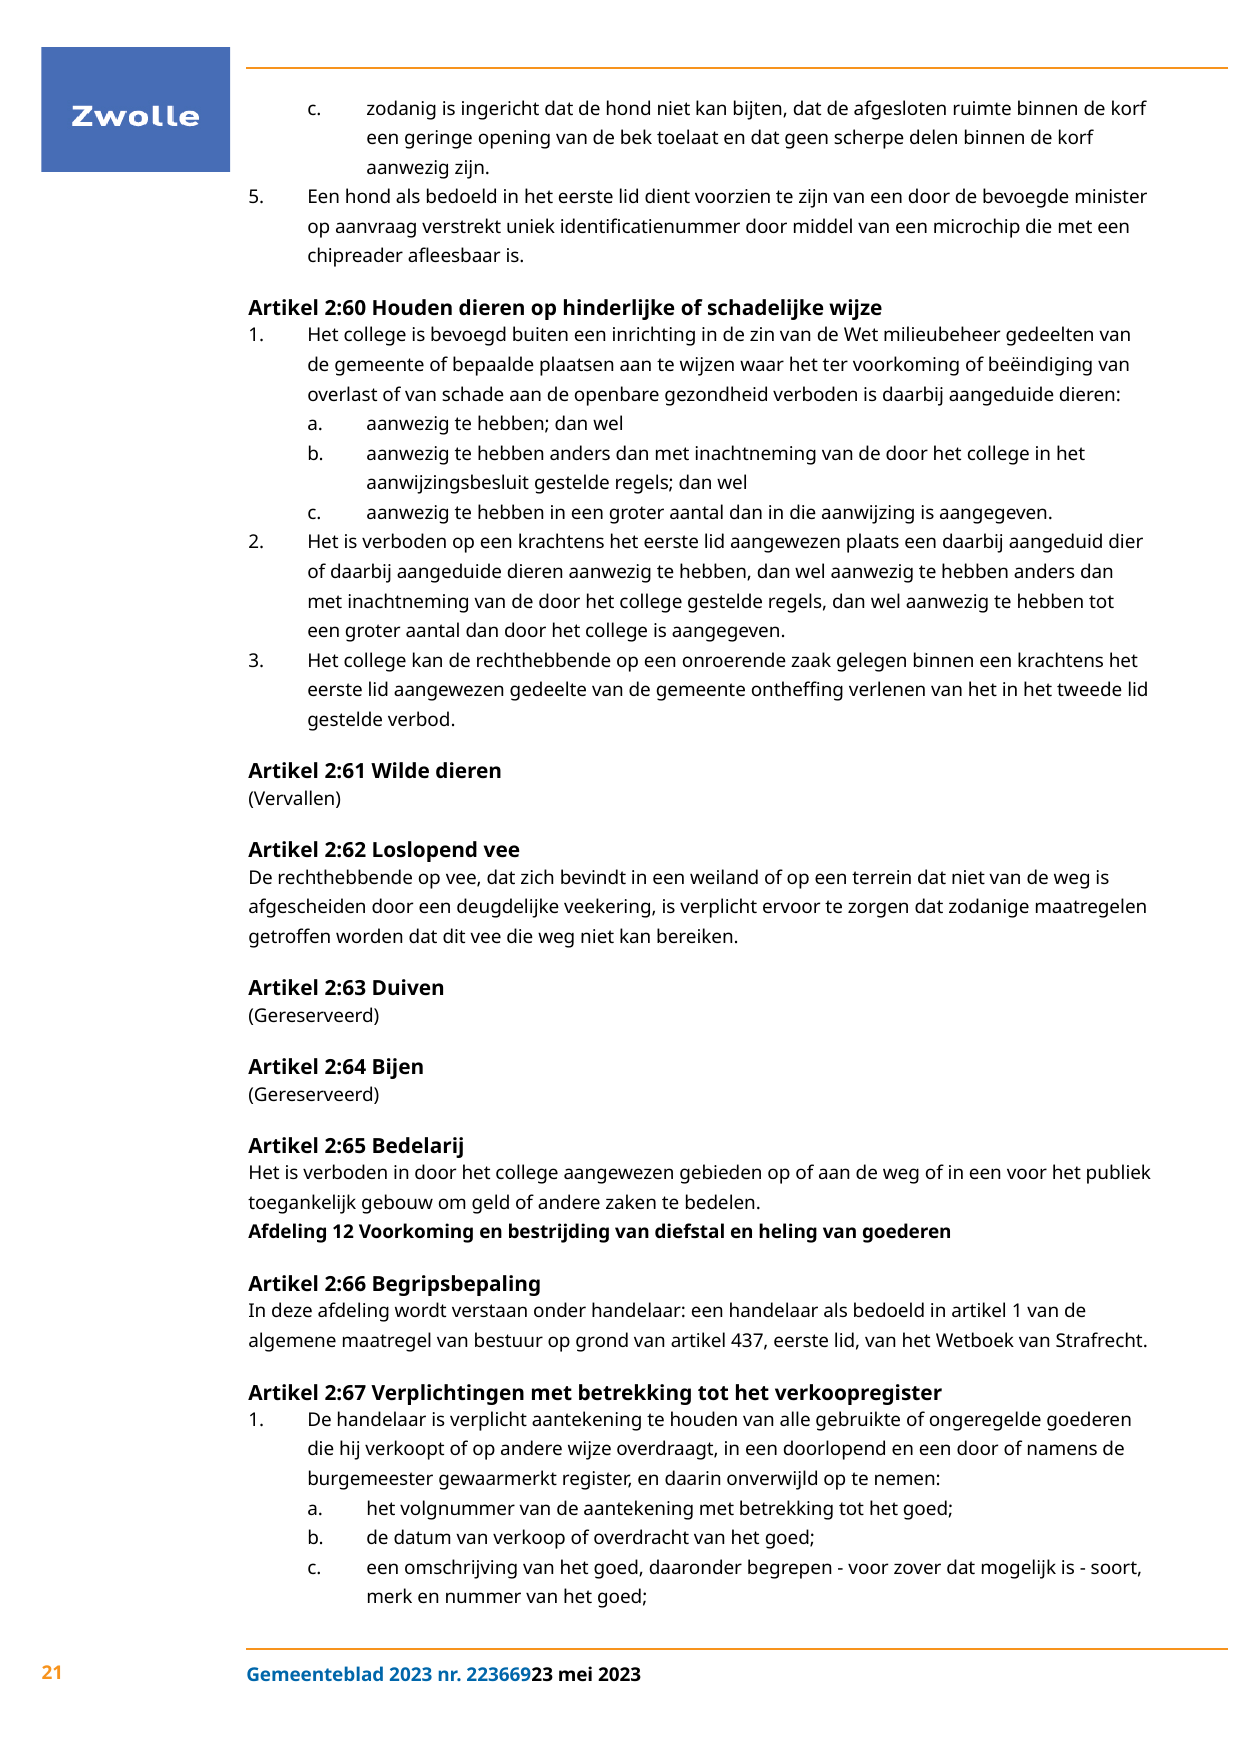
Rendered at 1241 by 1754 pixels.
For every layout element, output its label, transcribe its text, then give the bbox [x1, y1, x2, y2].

list Het is verboden op een krachtens het eerste lid aangewezen plaats een daarbij aangeduid dier of daarbij aangeduide dieren aanwezig te hebben, dan wel aanwezig te hebben anders dan met inachtneming van de door het college gestelde regels, dan wel aanwezig te hebben tot een groter aantal dan door het college is aangegeven. [248, 529, 1152, 643]
list De handelaar is verplicht aantekening te houden van alle gebruikte of ongeregelde goederen die hij verkoopt of op andere wijze overdraagt, in een doorlopend en een door of namens de burgemeester gewaarmerkt register, en daarin onverwijld op te nemen: [248, 1406, 1152, 1491]
text Artikel 2:60 Houden dieren op hinderlijke of schadelijke wijze [248, 293, 1152, 322]
text Artikel 2:63 Duiven [248, 973, 1152, 1002]
text (Gereserveerd) [248, 1002, 1152, 1028]
list het volgnummer van de aantekening met betrekking tot het goed; [307, 1495, 1152, 1521]
text Artikel 2:61 Wilde dieren [248, 757, 1152, 785]
text Artikel 2:65 Bedelarij [248, 1131, 1152, 1159]
text Artikel 2:66 Begripsbepaling [248, 1269, 1152, 1298]
text Afdeling 12 Voorkoming en bestrijding van diefstal en heling van goederen [248, 1219, 1152, 1244]
list zodanig is ingericht dat de hond niet kan bijten, dat de afgesloten ruimte binnen de korf een geringe opening van de bek toelaat en dat geen scherpe delen binnen de korf aanwezig zijn. [307, 95, 1152, 180]
list aanwezig te hebben anders dan met inachtneming van de door het college in het aanwijzingsbesluit gestelde regels; dan wel [307, 440, 1152, 495]
list Een hond als bedoeld in het eerste lid dient voorzien te zijn van een door de bevoegde minister op aanvraag verstrekt uniek identificatienummer door middel van een microchip die met een chipreader afleesbaar is. [248, 183, 1152, 268]
list de datum van verkoop of overdracht van het goed; [307, 1524, 1152, 1550]
list Het college is bevoegd buiten een inrichting in de zin van de Wet milieubeheer gedeelten van de gemeente of bepaalde plaatsen aan te wijzen waar het ter voorkoming of beëindiging van overlast of van schade aan de openbare gezondheid verboden is daarbij aangeduide dieren: [248, 322, 1152, 406]
text Het is verboden in door het college aangewezen gebieden op of aan de weg of in een voor het publiek toegankelijk gebouw om geld of andere zaken te bedelen. [248, 1159, 1152, 1215]
text Artikel 2:62 Loslopend vee [248, 835, 1152, 864]
text (Gereserveerd) [248, 1081, 1152, 1106]
text Artikel 2:64 Bijen [248, 1052, 1152, 1081]
list een omschrijving van het goed, daaronder begrepen - voor zover dat mogelijk is - soort, merk en nummer van het goed; [307, 1554, 1152, 1609]
text In deze afdeling wordt verstaan onder handelaar: een handelaar als bedoeld in artikel 1 van de algemene maatregel van bestuur op grond van artikel 437, eerste lid, van het Wetboek van Strafrecht. [248, 1298, 1152, 1353]
picture [41, 47, 231, 172]
list aanwezig te hebben in een groter aantal dan in die aanwijzing is aangegeven. [307, 499, 1152, 525]
list Het college kan de rechthebbende op een onroerende zaak gelegen binnen een krachtens het eerste lid aangewezen gedeelte van de gemeente ontheffing verlenen van het in het tweede lid gestelde verbod. [248, 647, 1152, 732]
text (Vervallen) [248, 785, 1152, 811]
list aanwezig te hebben; dan wel [307, 410, 1152, 436]
text De rechthebbende op vee, dat zich bevindt in een weiland of op een terrein dat niet van de weg is afgescheiden door een deugdelijke veekering, is verplicht ervoor te zorgen dat zodanige maatregelen getroffen worden dat dit vee die weg niet kan bereiken. [248, 864, 1152, 949]
text Artikel 2:67 Verplichtingen met betrekking tot het verkoopregister [248, 1378, 1152, 1406]
